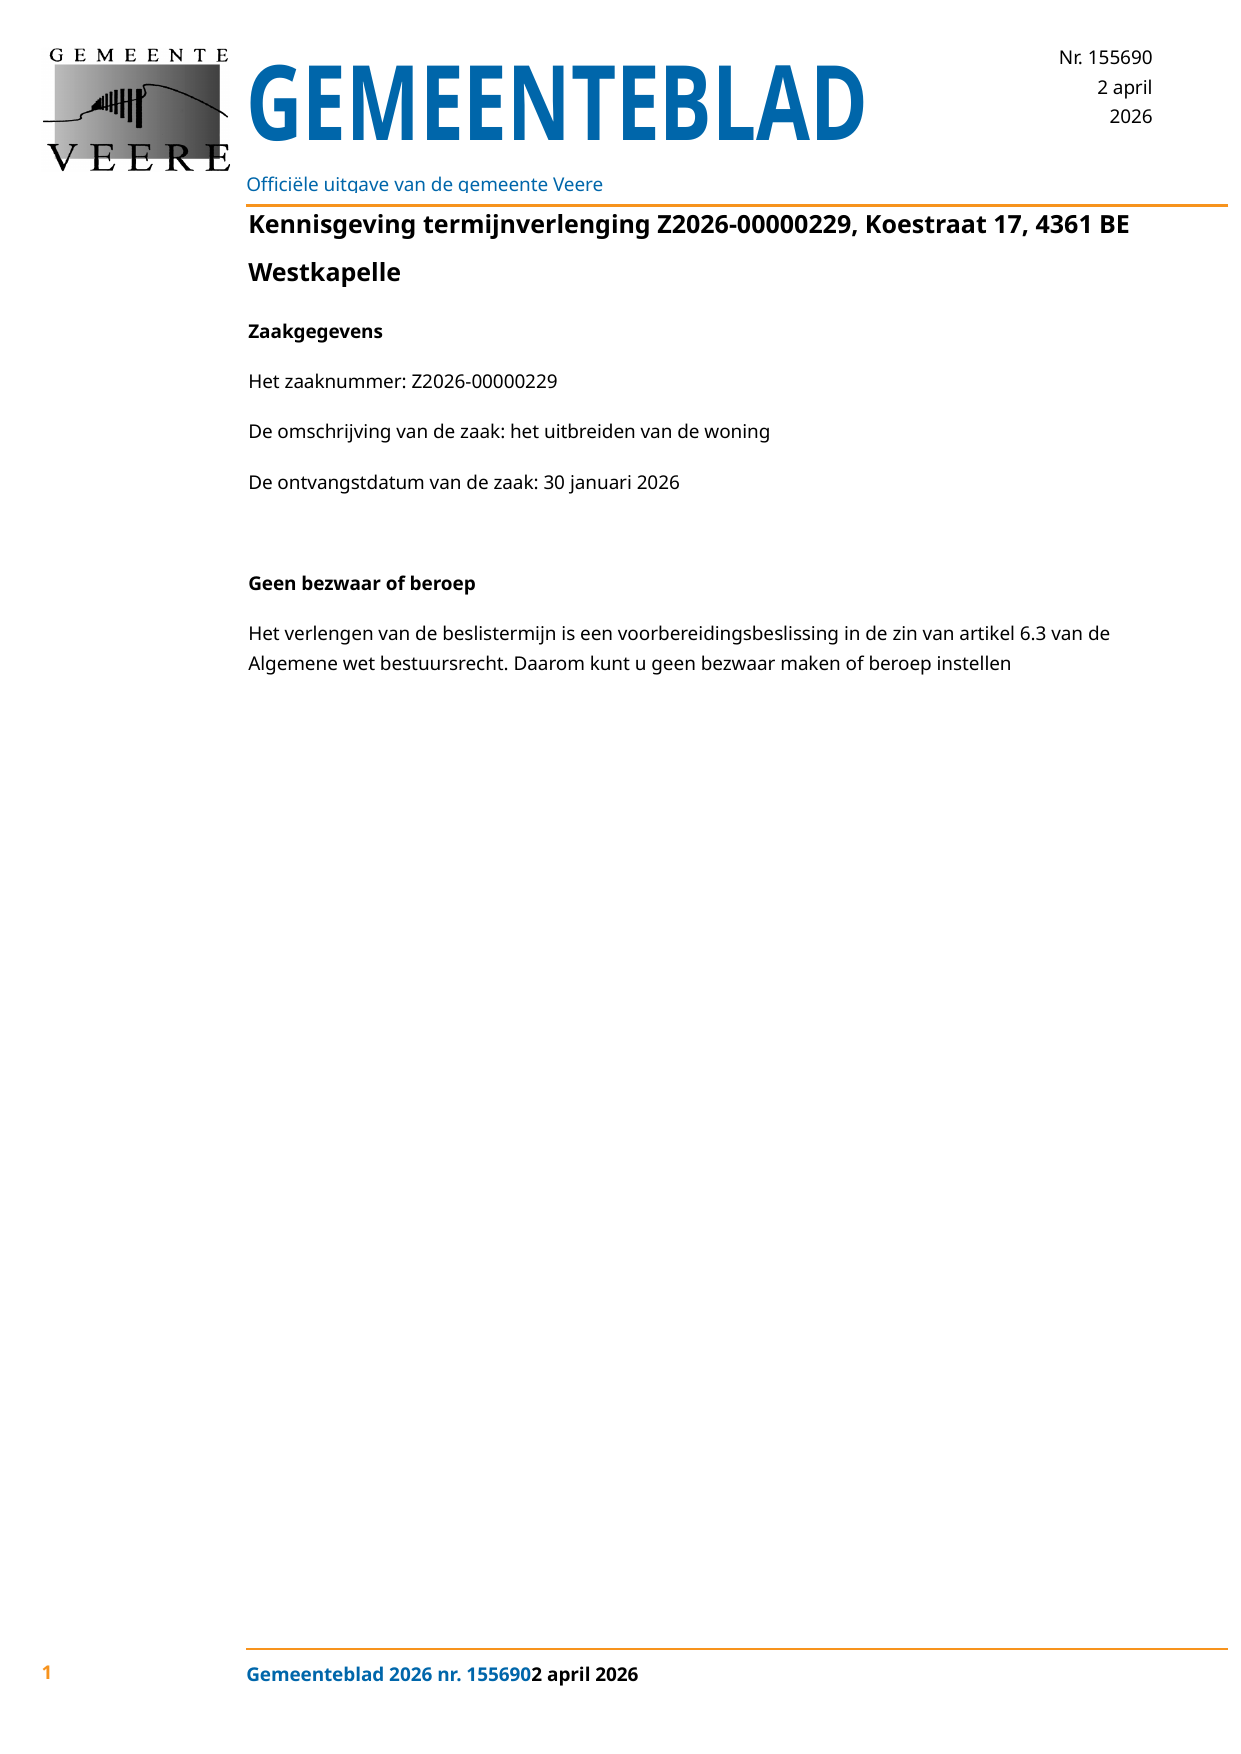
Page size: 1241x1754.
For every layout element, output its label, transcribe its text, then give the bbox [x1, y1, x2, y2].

text Kennisgeving termijnverlenging Z2026-00000229, Koestraat 17, 4361 BE Westkapelle [248, 207, 1152, 288]
text Het zaaknummer: Z2026-00000229 [248, 368, 1152, 394]
text Geen bezwaar of beroep [248, 570, 1152, 596]
text Het verlengen van de beslistermijn is een voorbereidingsbeslissing in de zin van artikel 6.3 van de Algemene wet bestuursrecht. Daarom kunt u geen bezwaar maken of beroep instellen [248, 620, 1152, 676]
text Zaakgegevens [248, 318, 1152, 344]
text De ontvangstdatum van de zaak: 30 januari 2026 [248, 469, 1152, 495]
picture [41, 47, 231, 172]
text De omschrijving van de zaak: het uitbreiden van de woning [248, 419, 1152, 444]
